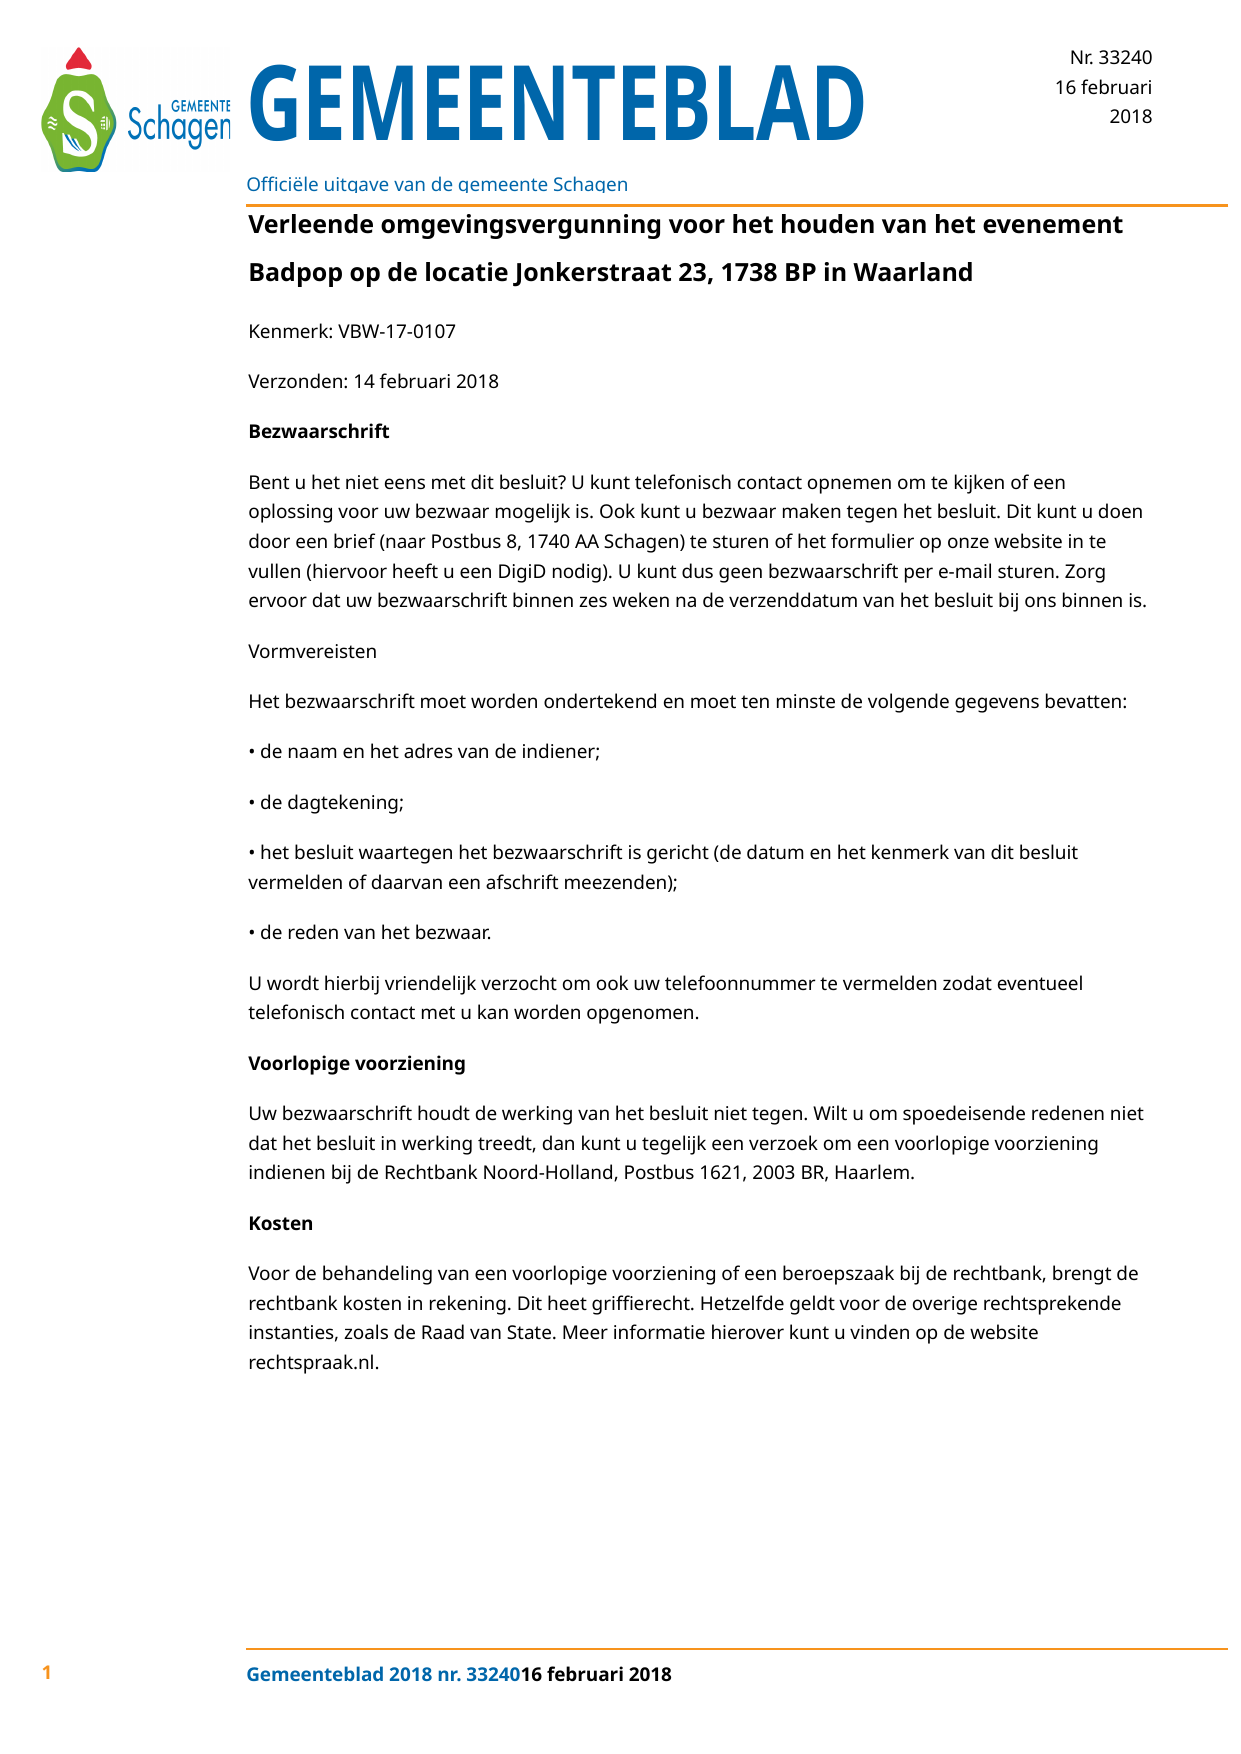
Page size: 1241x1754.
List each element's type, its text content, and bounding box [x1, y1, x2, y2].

text • de naam en het adres van de indiener; [248, 739, 1152, 764]
text Het bezwaarschrift moet worden ondertekend en moet ten minste de volgende gegevens bevatten: [248, 688, 1152, 714]
text U wordt hierbij vriendelijk verzocht om ook uw telefoonnummer te vermelden zodat eventueel telefonisch contact met u kan worden opgenomen. [248, 970, 1152, 1025]
text • de dagtekening; [248, 789, 1152, 815]
text Bezwaarschrift [248, 419, 1152, 444]
text • de reden van het bezwaar. [248, 919, 1152, 945]
text Kenmerk: VBW-17-0107 [248, 318, 1152, 344]
picture [41, 47, 231, 172]
text Vormvereisten [248, 638, 1152, 664]
text Bent u het niet eens met dit besluit? U kunt telefonisch contact opnemen om te kijken of een oplossing voor uw bezwaar mogelijk is. Ook kunt u bezwaar maken tegen het besluit. Dit kunt u doen door een brief (naar Postbus 8, 1740 AA Schagen) te sturen of het formulier op onze website in te vullen (hiervoor heeft u een DigiD nodig). U kunt dus geen bezwaarschrift per e-mail sturen. Zorg ervoor dat uw bezwaarschrift binnen zes weken na de verzenddatum van het besluit bij ons binnen is. [248, 469, 1152, 613]
text Uw bezwaarschrift houdt de werking van het besluit niet tegen. Wilt u om spoedeisende redenen niet dat het besluit in werking treedt, dan kunt u tegelijk een verzoek om een voorlopige voorziening indienen bij de Rechtbank Noord-Holland, Postbus 1621, 2003 BR, Haarlem. [248, 1100, 1152, 1185]
text Voor de behandeling van een voorlopige voorziening of een beroepszaak bij de rechtbank, brengt de rechtbank kosten in rekening. Dit heet griffierecht. Hetzelfde geldt voor de overige rechtsprekende instanties, zoals de Raad van State. Meer informatie hierover kunt u vinden op de website rechtspraak.nl. [248, 1260, 1152, 1375]
text Kosten [248, 1210, 1152, 1236]
text Verleende omgevingsvergunning voor het houden van het evenement Badpop op de locatie Jonkerstraat 23, 1738 BP in Waarland [248, 207, 1152, 288]
text Voorlopige voorziening [248, 1050, 1152, 1076]
text • het besluit waartegen het bezwaarschrift is gericht (de datum en het kenmerk van dit besluit vermelden of daarvan een afschrift meezenden); [248, 839, 1152, 895]
text Verzonden: 14 februari 2018 [248, 368, 1152, 394]
